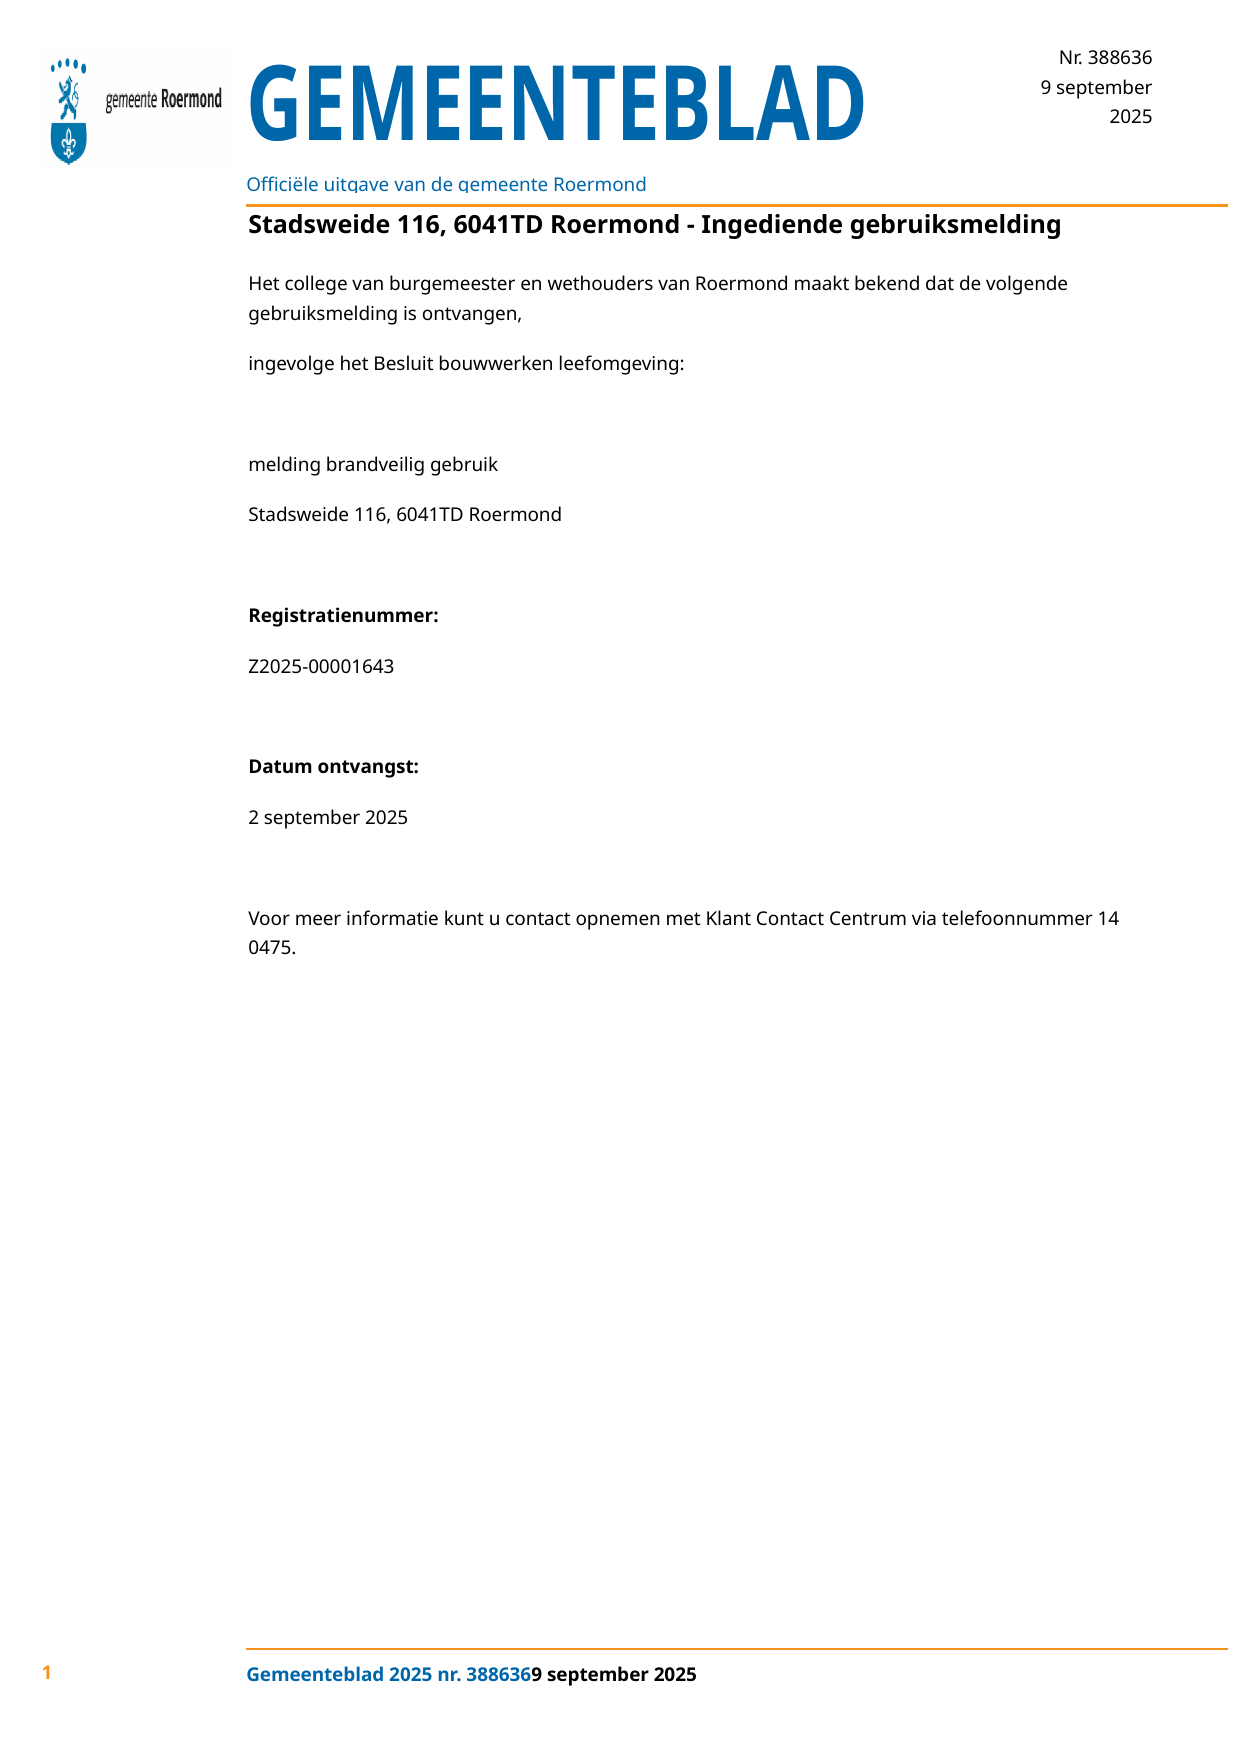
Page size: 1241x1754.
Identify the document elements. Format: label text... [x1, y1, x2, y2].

text Het college van burgemeester en wethouders van Roermond maakt bekend dat de volgende gebruiksmelding is ontvangen, [248, 270, 1152, 326]
text ingevolge het Besluit bouwwerken leefomgeving: [248, 350, 1152, 376]
picture [41, 47, 231, 172]
text Voor meer informatie kunt u contact opnemen met Klant Contact Centrum via telefoonnummer 14 0475. [248, 905, 1152, 960]
text Datum ontvangst: [248, 754, 1152, 779]
text 2 september 2025 [248, 804, 1152, 830]
text Stadsweide 116, 6041TD Roermond [248, 502, 1152, 527]
text melding brandveilig gebruik [248, 451, 1152, 477]
text Registratienummer: [248, 602, 1152, 628]
text Z2025-00001643 [248, 653, 1152, 678]
text Stadsweide 116, 6041TD Roermond - Ingediende gebruiksmelding [248, 207, 1152, 241]
